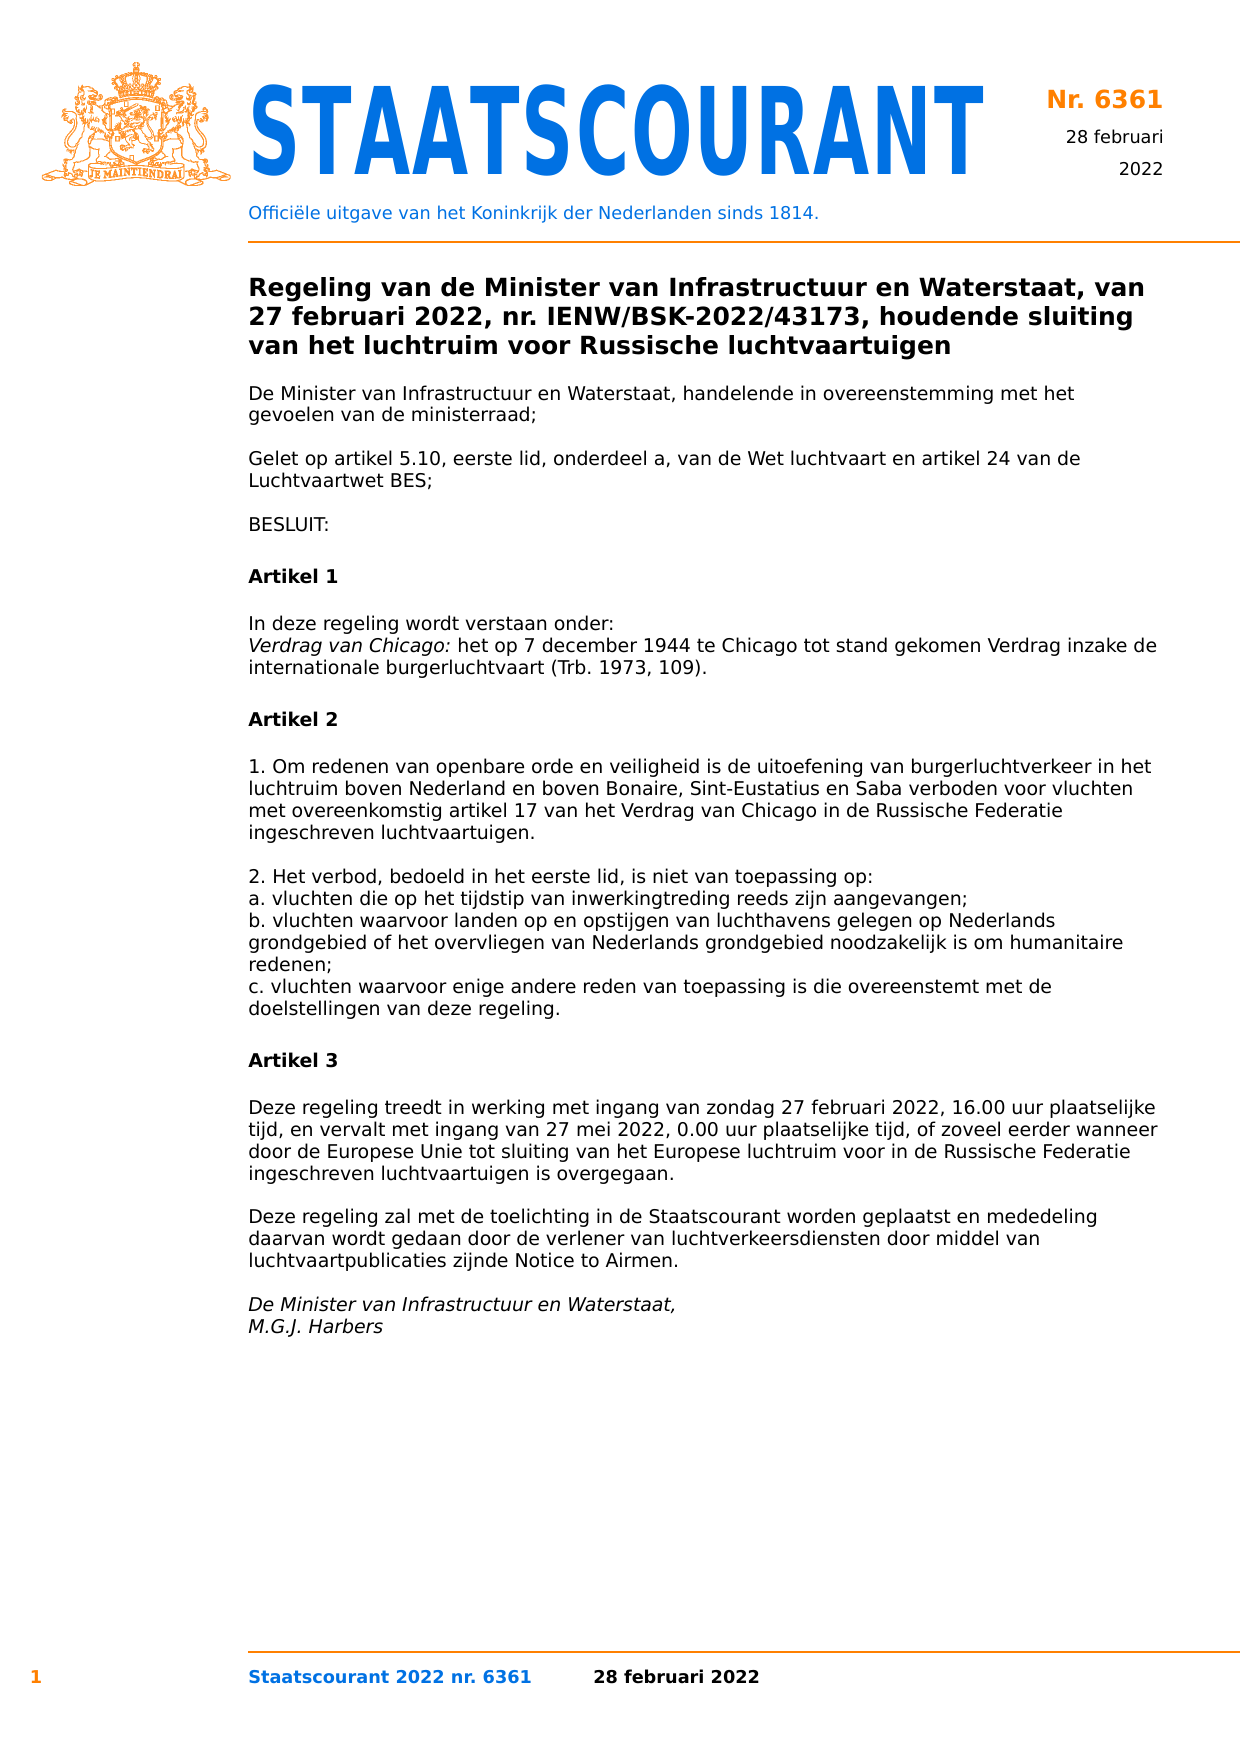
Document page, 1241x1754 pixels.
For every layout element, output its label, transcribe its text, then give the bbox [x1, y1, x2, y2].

table_header STAATSCOURANT [248, 62, 998, 203]
text In deze regeling wordt verstaan onder: [248, 613, 1163, 635]
subtitle Artikel 3 [248, 1049, 1163, 1072]
text Deze regeling treedt in werking met ingang van zondag 27 februari 2022, 16.00 uur plaatselijke tijd, en vervalt met ingang van 27 mei 2022, 0.00 uur plaatselijke tijd, of zoveel eerder wanneer door de Europese Unie tot sluiting van het Europese luchtruim voor in de Russische Federatie ingeschreven luchtvaartuigen is overgegaan. [248, 1097, 1163, 1184]
subtitle Artikel 1 [248, 566, 1163, 588]
text Gelet op artikel 5.10, eerste lid, onderdeel a, van de Wet luchtvaart en artikel 24 van de Luchtvaartwet BES; [248, 448, 1163, 492]
text De Minister van Infrastructuur en Waterstaat, handelende in overeenstemming met het gevoelen van de ministerraad; [248, 382, 1163, 426]
picture [41, 62, 231, 186]
text 1. Om redenen van openbare orde en veiligheid is de uitoefening van burgerluchtverkeer in het luchtruim boven Nederland en boven Bonaire, Sint-Eustatius en Saba verboden voor vluchten met overeenkomstig artikel 17 van het Verdrag van Chicago in de Russische Federatie ingeschreven luchtvaartuigen. [248, 756, 1163, 844]
subtitle Regeling van de Minister van Infrastructuur en Waterstaat, van 27 februari 2022, nr. IENW/BSK-2022/43173, houdende sluiting van het luchtruim voor Russische luchtvaartuigen [248, 273, 1163, 361]
table_header [25, 62, 248, 241]
text Verdrag van Chicago: het op 7 december 1944 te Chicago tot stand gekomen Verdrag inzake de internationale burgerluchtvaart (Trb. 1973, 109). [248, 635, 1163, 679]
subtitle Artikel 2 [248, 709, 1163, 731]
text a. vluchten die op het tijdstip van inwerkingtreding reeds zijn aangevangen; [248, 888, 1163, 910]
text b. vluchten waarvoor landen op en opstijgen van luchthavens gelegen op Nederlands grondgebied of het overvliegen van Nederlands grondgebied noodzakelijk is om humanitaire redenen; [248, 910, 1163, 976]
table_cell 2022 [998, 153, 1240, 203]
table_header Nr. 6361 [998, 62, 1240, 121]
text De Minister van Infrastructuur en Waterstaat, M.G.J. Harbers [248, 1294, 1163, 1338]
text Deze regeling zal met de toelichting in de Staatscourant worden geplaatst en mededeling daarvan wordt gedaan door de verlener van luchtverkeersdiensten door middel van luchtvaartpublicaties zijnde Notice to Airmen. [248, 1206, 1163, 1272]
text c. vluchten waarvoor enige andere reden van toepassing is die overeenstemt met de doelstellingen van deze regeling. [248, 976, 1163, 1019]
text 2. Het verbod, bedoeld in het eerste lid, is niet van toepassing op: [248, 866, 1163, 888]
table_cell 28 februari [998, 121, 1240, 153]
text BESLUIT: [248, 514, 1163, 536]
table_cell Officiële uitgave van het Koninkrijk der Nederlanden sinds 1814. [248, 203, 1240, 241]
